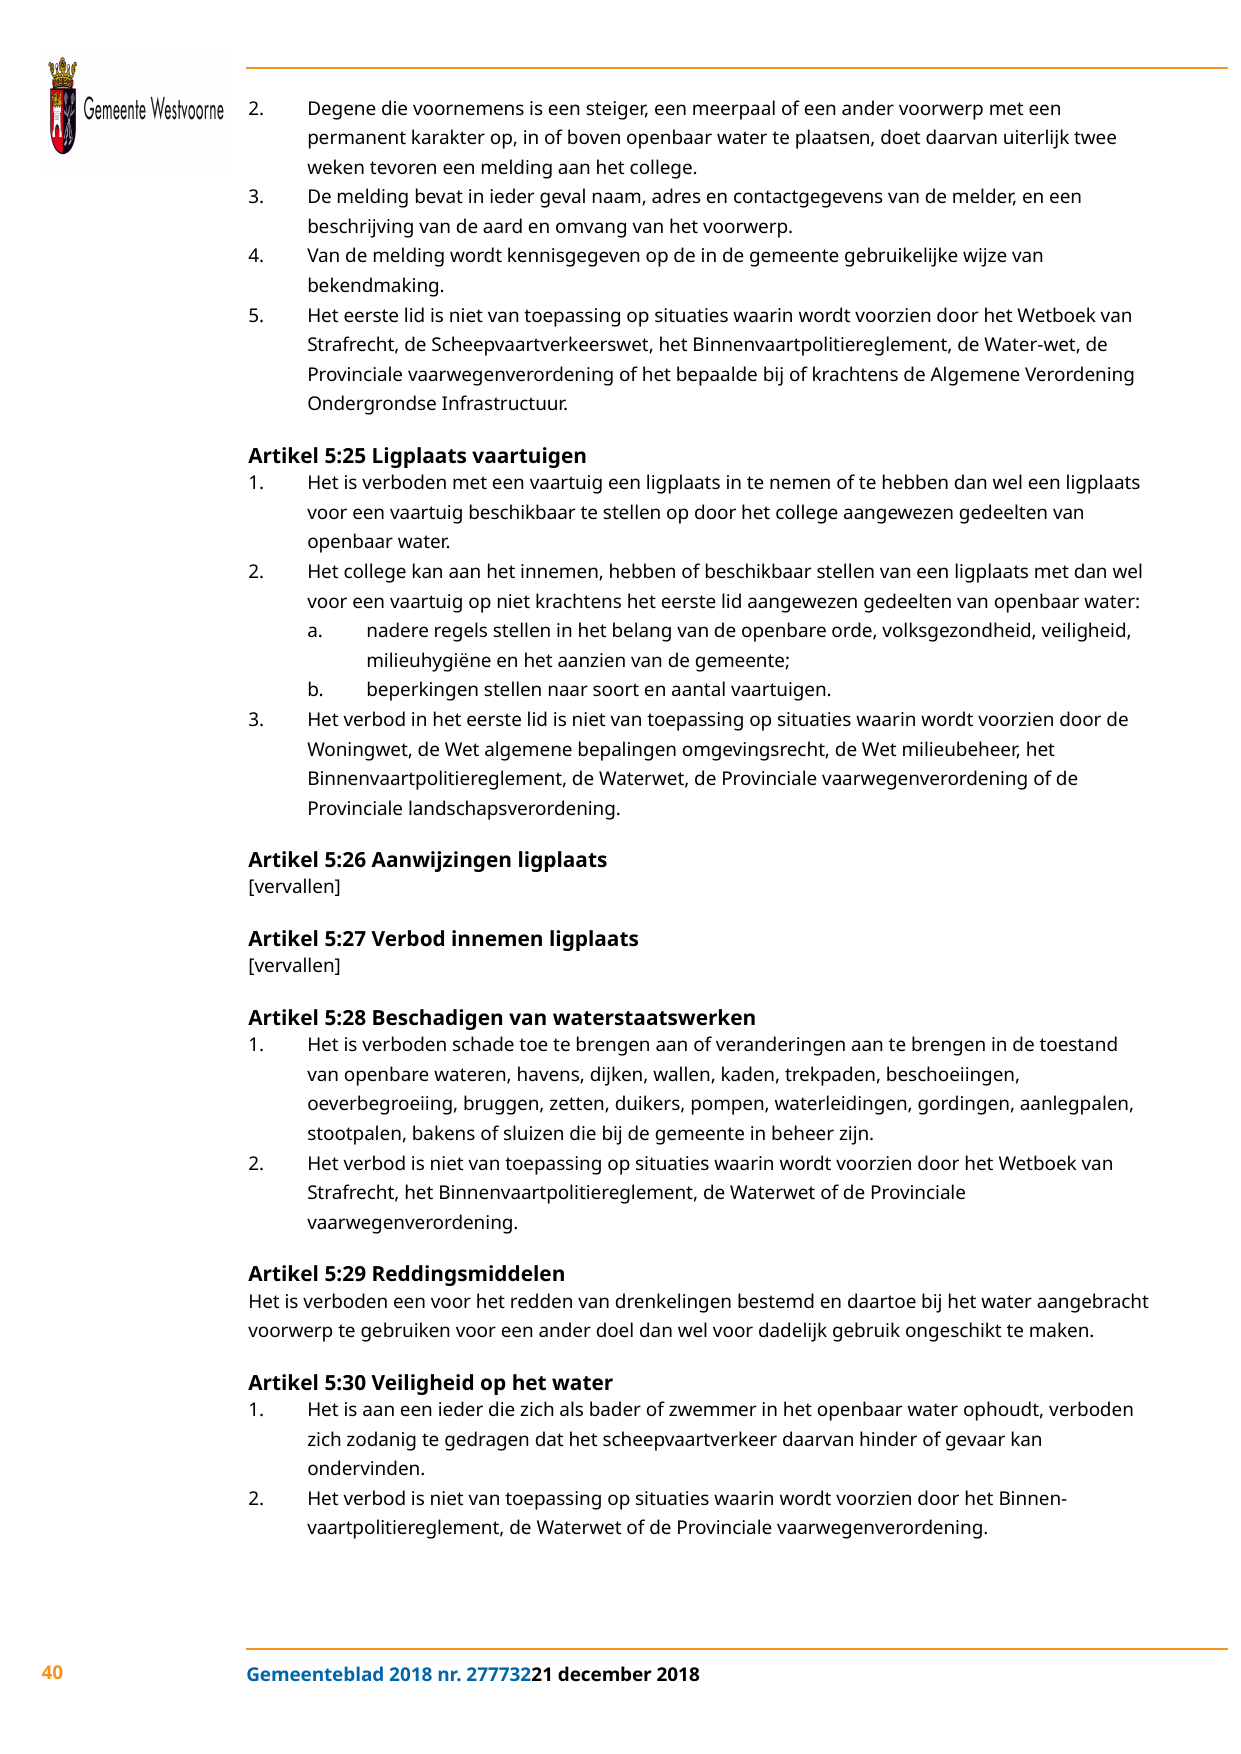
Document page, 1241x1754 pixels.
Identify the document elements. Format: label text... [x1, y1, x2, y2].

text Artikel 5:30 Veiligheid op het water [248, 1368, 1152, 1396]
text Het is verboden een voor het redden van drenkelingen bestemd en daartoe bij het water aangebracht voorwerp te gebruiken voor een ander doel dan wel voor dadelijk gebruik ongeschikt te maken. [248, 1288, 1152, 1343]
list Het eerste lid is niet van toepassing op situaties waarin wordt voorzien door het Wetboek van Strafrecht, de Scheepvaartverkeerswet, het Binnenvaartpolitiereglement, de Water-wet, de Provinciale vaarwegenverordening of het bepaalde bij of krachtens de Algemene Verordening Ondergrondse Infrastructuur. [248, 302, 1152, 416]
text Artikel 5:29 Reddingsmiddelen [248, 1259, 1152, 1288]
list Degene die voornemens is een steiger, een meerpaal of een ander voorwerp met een permanent karakter op, in of boven openbaar water te plaatsen, doet daarvan uiterlijk twee weken tevoren een melding aan het college. [248, 95, 1152, 180]
text [vervallen] [248, 874, 1152, 899]
text Artikel 5:25 Ligplaats vaartuigen [248, 441, 1152, 469]
list beperkingen stellen naar soort en aantal vaartuigen. [307, 677, 1152, 702]
list nadere regels stellen in het belang van de openbare orde, volksgezondheid, veiligheid, milieuhygiëne en het aanzien van de gemeente; [307, 617, 1152, 673]
list Het verbod is niet van toepassing op situaties waarin wordt voorzien door het Wetboek van Strafrecht, het Binnenvaartpolitiereglement, de Waterwet of de Provinciale vaarwegenverordening. [248, 1150, 1152, 1235]
list Het college kan aan het innemen, hebben of beschikbaar stellen van een ligplaats met dan wel voor een vaartuig op niet krachtens het eerste lid aangewezen gedeelten van openbaar water: [248, 558, 1152, 613]
list Van de melding wordt kennisgegeven op de in de gemeente gebruikelijke wijze van bekendmaking. [248, 243, 1152, 298]
list Het is verboden schade toe te brengen aan of veranderingen aan te brengen in de toestand van openbare wateren, havens, dijken, wallen, kaden, trekpaden, beschoeiingen, oeverbegroeiing, bruggen, zetten, duikers, pompen, waterleidingen, gordingen, aanlegpalen, stootpalen, bakens of sluizen die bij de gemeente in beheer zijn. [248, 1031, 1152, 1146]
list De melding bevat in ieder geval naam, adres en contactgegevens van de melder, en een beschrijving van de aard en omvang van het voorwerp. [248, 183, 1152, 239]
text Artikel 5:27 Verbod innemen ligplaats [248, 924, 1152, 953]
text Artikel 5:26 Aanwijzingen ligplaats [248, 845, 1152, 874]
list Het is aan een ieder die zich als bader of zwemmer in het openbaar water ophoudt, verboden zich zodanig te gedragen dat het scheepvaartverkeer daarvan hinder of gevaar kan ondervinden. [248, 1396, 1152, 1481]
text Artikel 5:28 Beschadigen van waterstaatswerken [248, 1003, 1152, 1031]
list Het verbod in het eerste lid is niet van toepassing op situaties waarin wordt voorzien door de Woningwet, de Wet algemene bepalingen omgevingsrecht, de Wet milieubeheer, het Binnenvaartpolitiereglement, de Waterwet, de Provinciale vaarwegenverordening of de Provinciale landschapsverordening. [248, 706, 1152, 821]
picture [41, 47, 231, 172]
text [vervallen] [248, 953, 1152, 978]
list Het verbod is niet van toepassing op situaties waarin wordt voorzien door het Binnen-vaartpolitiereglement, de Waterwet of de Provinciale vaarwegenverordening. [248, 1485, 1152, 1540]
list Het is verboden met een vaartuig een ligplaats in te nemen of te hebben dan wel een ligplaats voor een vaartuig beschikbaar te stellen op door het college aangewezen gedeelten van openbaar water. [248, 469, 1152, 554]
